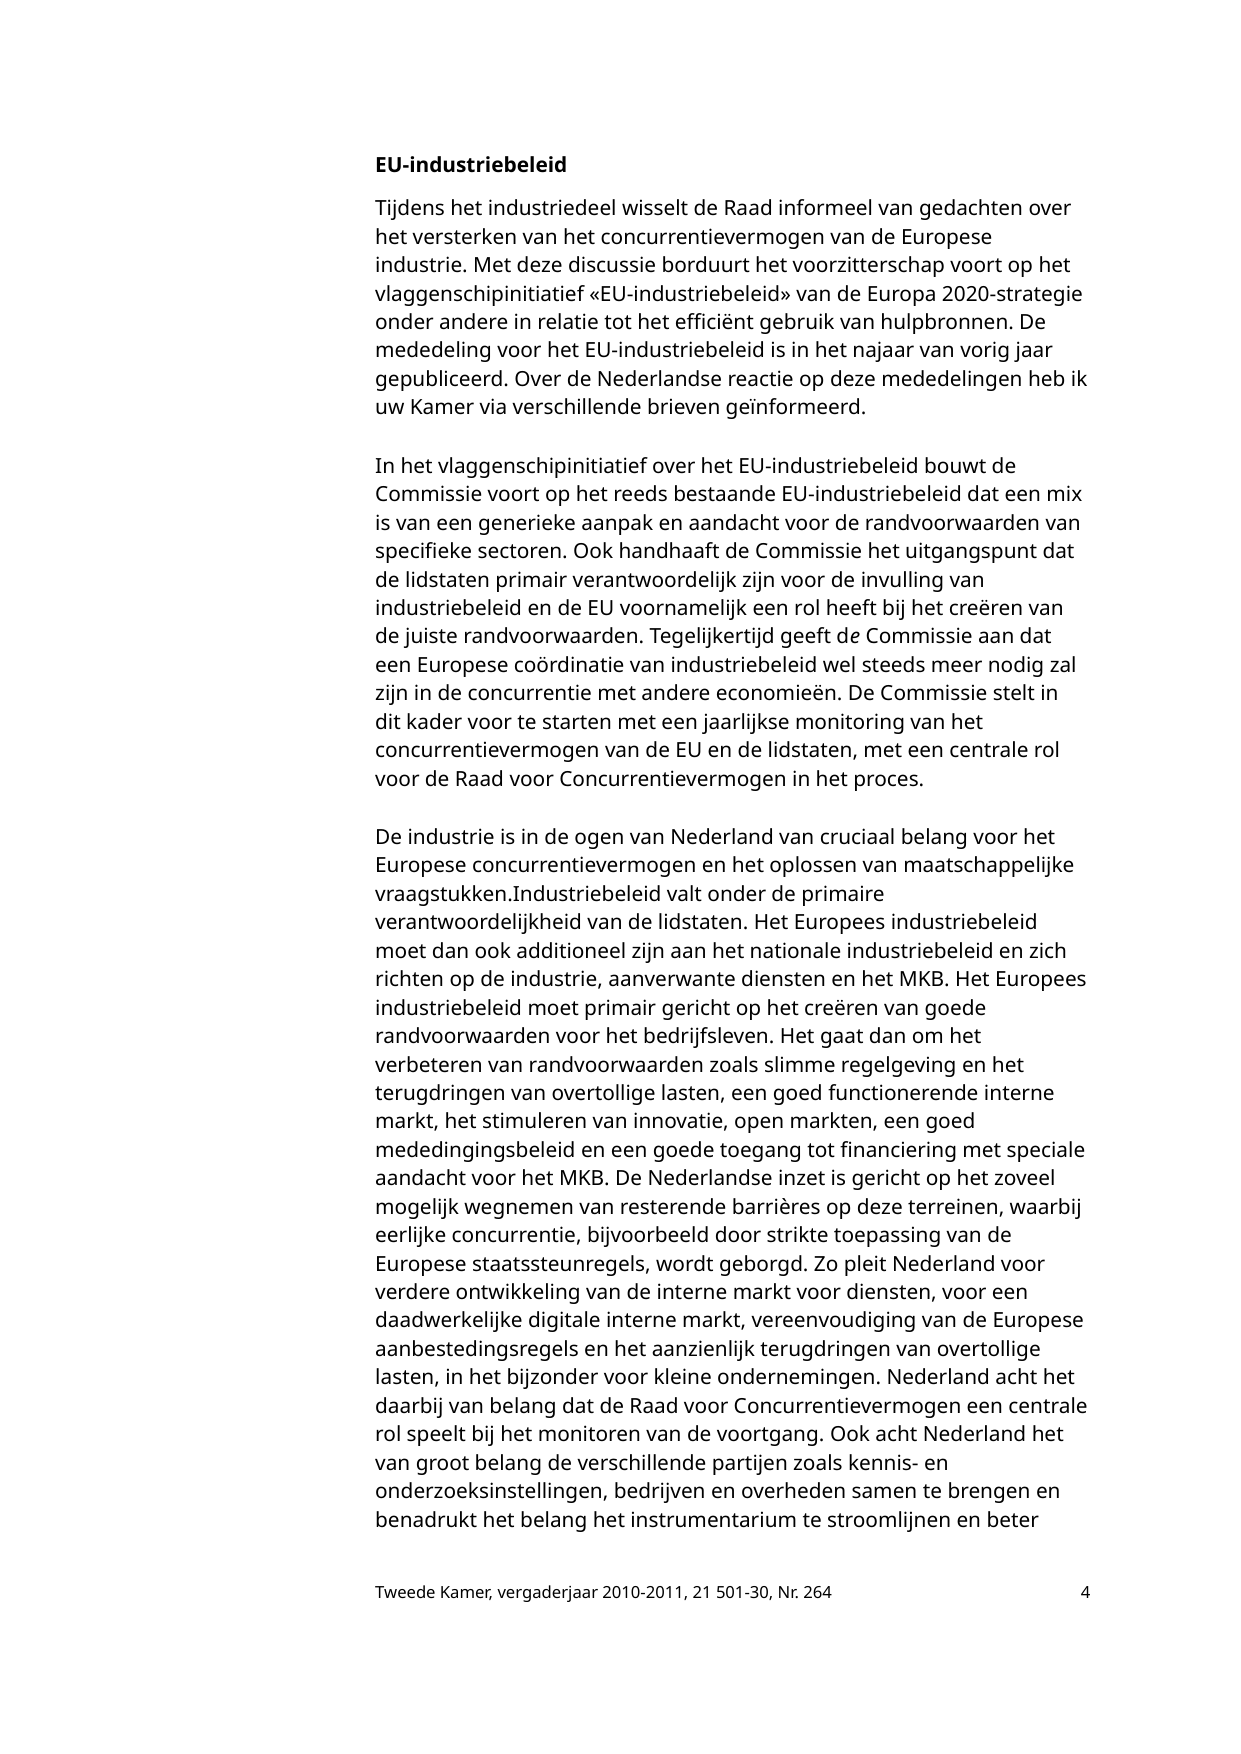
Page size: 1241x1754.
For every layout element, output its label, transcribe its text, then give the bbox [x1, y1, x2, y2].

text In het vlaggenschipinitiatief over het EU-industriebeleid bouwt de Commissie voort op het reeds bestaande EU-industriebeleid dat een mix is van een generieke aanpak en aandacht voor de randvoorwaarden van specifieke sectoren. Ook handhaaft de Commissie het uitgangspunt dat de lidstaten primair verantwoordelijk zijn voor de invulling van industriebeleid en de EU voornamelijk een rol heeft bij het creëren van de juiste randvoorwaarden. Tegelijkertijd geeft de Commissie aan dat een Europese coördinatie van industriebeleid wel steeds meer nodig zal zijn in de concurrentie met andere economieën. De Commissie stelt in dit kader voor te starten met een jaarlijkse monitoring van het concurrentievermogen van de EU en de lidstaten, met een centrale rol voor de Raad voor Concurrentievermogen in het proces. [375, 451, 1090, 792]
text Tijdens het industriedeel wisselt de Raad informeel van gedachten over het versterken van het concurrentievermogen van de Europese industrie. Met deze discussie borduurt het voorzitterschap voort op het vlaggenschipinitiatief «EU-industriebeleid» van de Europa 2020-strategie onder andere in relatie tot het efficiënt gebruik van hulpbronnen. De mededeling voor het EU-industriebeleid is in het najaar van vorig jaar gepubliceerd. Over de Nederlandse reactie op deze mededelingen heb ik uw Kamer via verschillende brieven geïnformeerd. [375, 193, 1090, 421]
text De industrie is in de ogen van Nederland van cruciaal belang voor het Europese concurrentievermogen en het oplossen van maatschappelijke vraagstukken.Industriebeleid valt onder de primaire verantwoordelijkheid van de lidstaten. Het Europees industriebeleid moet dan ook additioneel zijn aan het nationale industriebeleid en zich richten op de industrie, aanverwante diensten en het MKB. Het Europees industriebeleid moet primair gericht op het creëren van goede randvoorwaarden voor het bedrijfsleven. Het gaat dan om het verbeteren van randvoorwaarden zoals slimme regelgeving en het terugdringen van overtollige lasten, een goed functionerende interne markt, het stimuleren van innovatie, open markten, een goed mededingingsbeleid en een goede toegang tot financiering met speciale aandacht voor het MKB. De Nederlandse inzet is gericht op het zoveel mogelijk wegnemen van resterende barrières op deze terreinen, waarbij eerlijke concurrentie, bijvoorbeeld door strikte toepassing van de Europese staatssteunregels, wordt geborgd. Zo pleit Nederland voor verdere ontwikkeling van de interne markt voor diensten, voor een daadwerkelijke digitale interne markt, vereenvoudiging van de Europese aanbestedingsregels en het aanzienlijk terugdringen van overtollige lasten, in het bijzonder voor kleine ondernemingen. Nederland acht het daarbij van belang dat de Raad voor Concurrentievermogen een centrale rol speelt bij het monitoren van de voortgang. Ook acht Nederland het van groot belang de verschillende partijen zoals kennis- en onderzoeksinstellingen, bedrijven en overheden samen te brengen en benadrukt het belang het instrumentarium te stroomlijnen en beter [375, 822, 1090, 1533]
text EU-industriebeleid [375, 150, 1090, 178]
